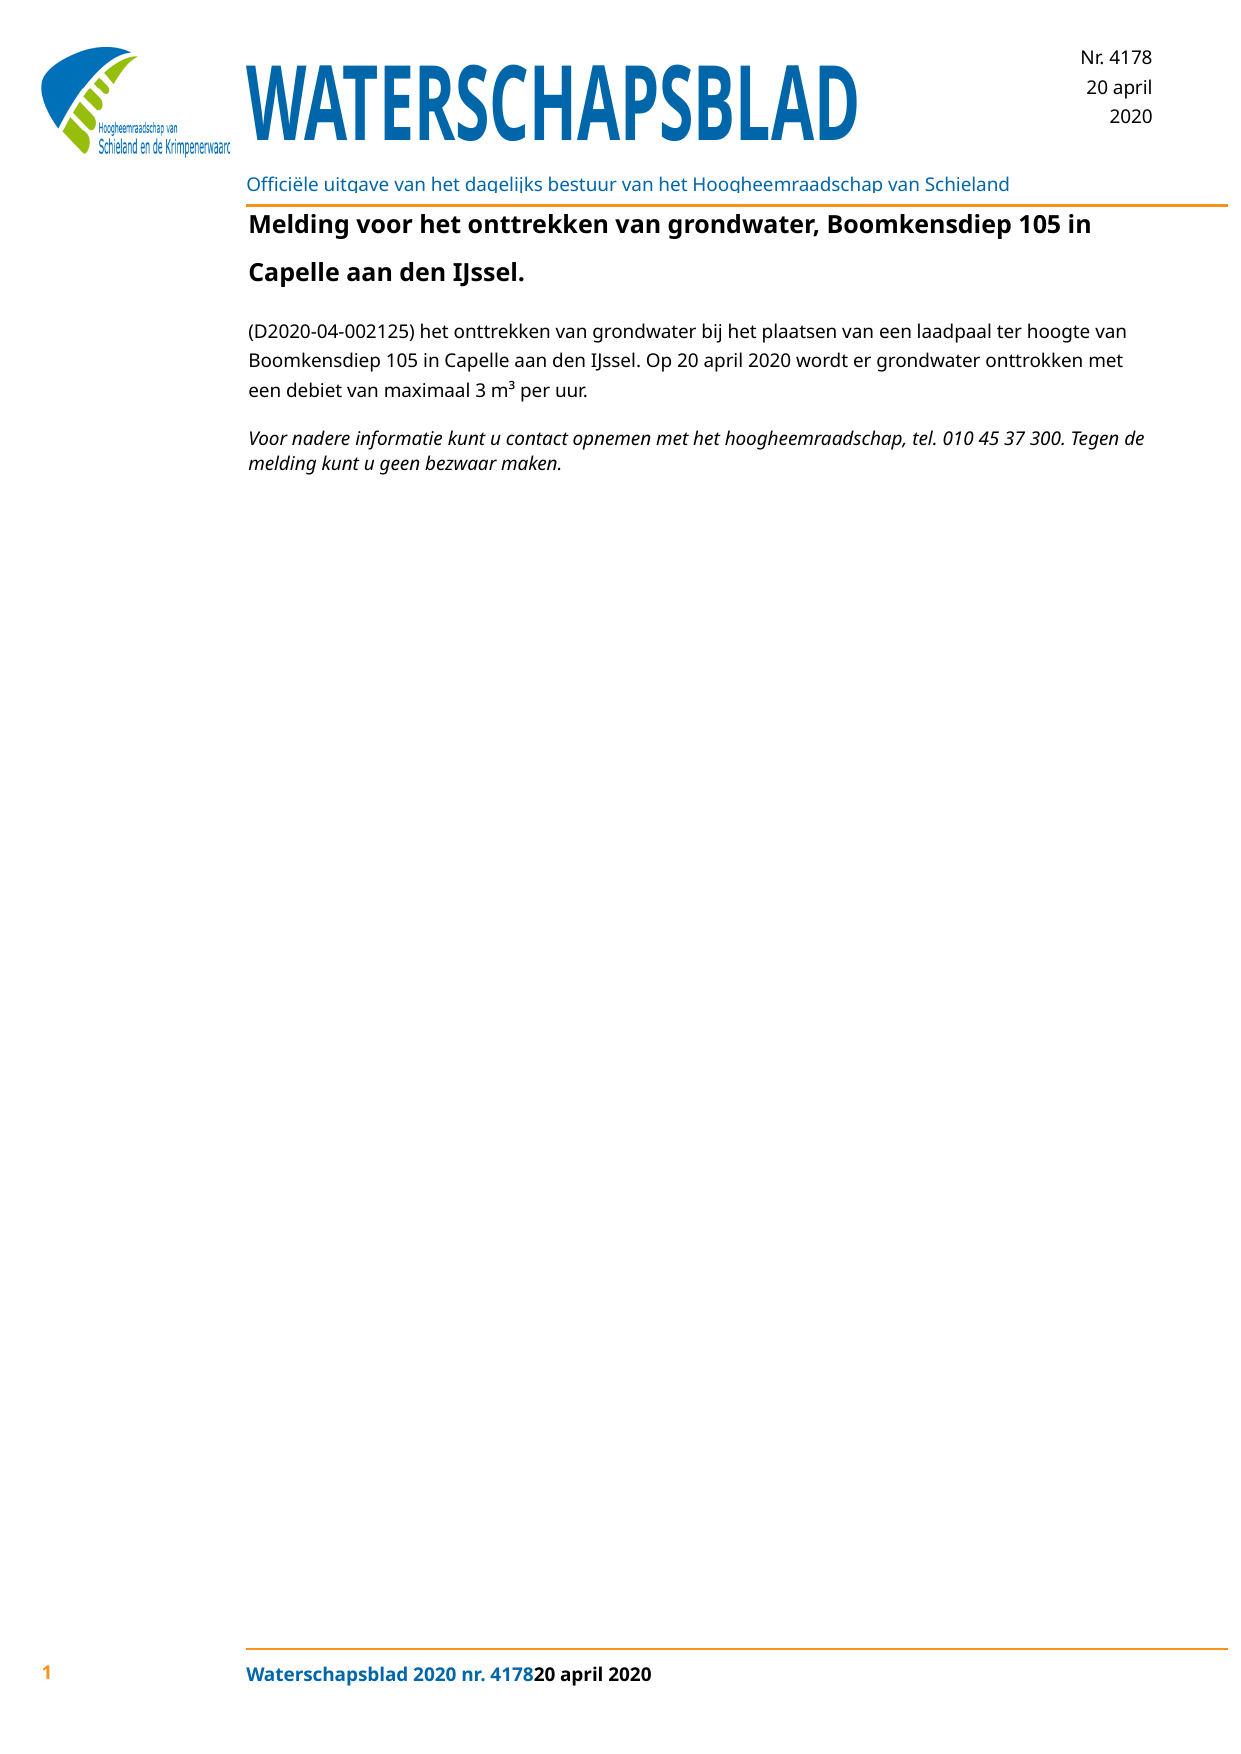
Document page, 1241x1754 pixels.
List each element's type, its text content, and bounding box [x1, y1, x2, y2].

picture [41, 47, 231, 172]
text Melding voor het onttrekken van grondwater, Boomkensdiep 105 in Capelle aan den IJssel. [248, 207, 1152, 288]
text Voor nadere informatie kunt u contact opnemen met het hoogheemraadschap, tel. 010 45 37 300. Tegen de melding kunt u geen bezwaar maken. [248, 425, 1152, 476]
text (D2020-04-002125) het onttrekken van grondwater bij het plaatsen van een laadpaal ter hoogte van Boomkensdiep 105 in Capelle aan den IJssel. Op 20 april 2020 wordt er grondwater onttrokken met een debiet van maximaal 3 m³ per uur. [248, 318, 1152, 403]
